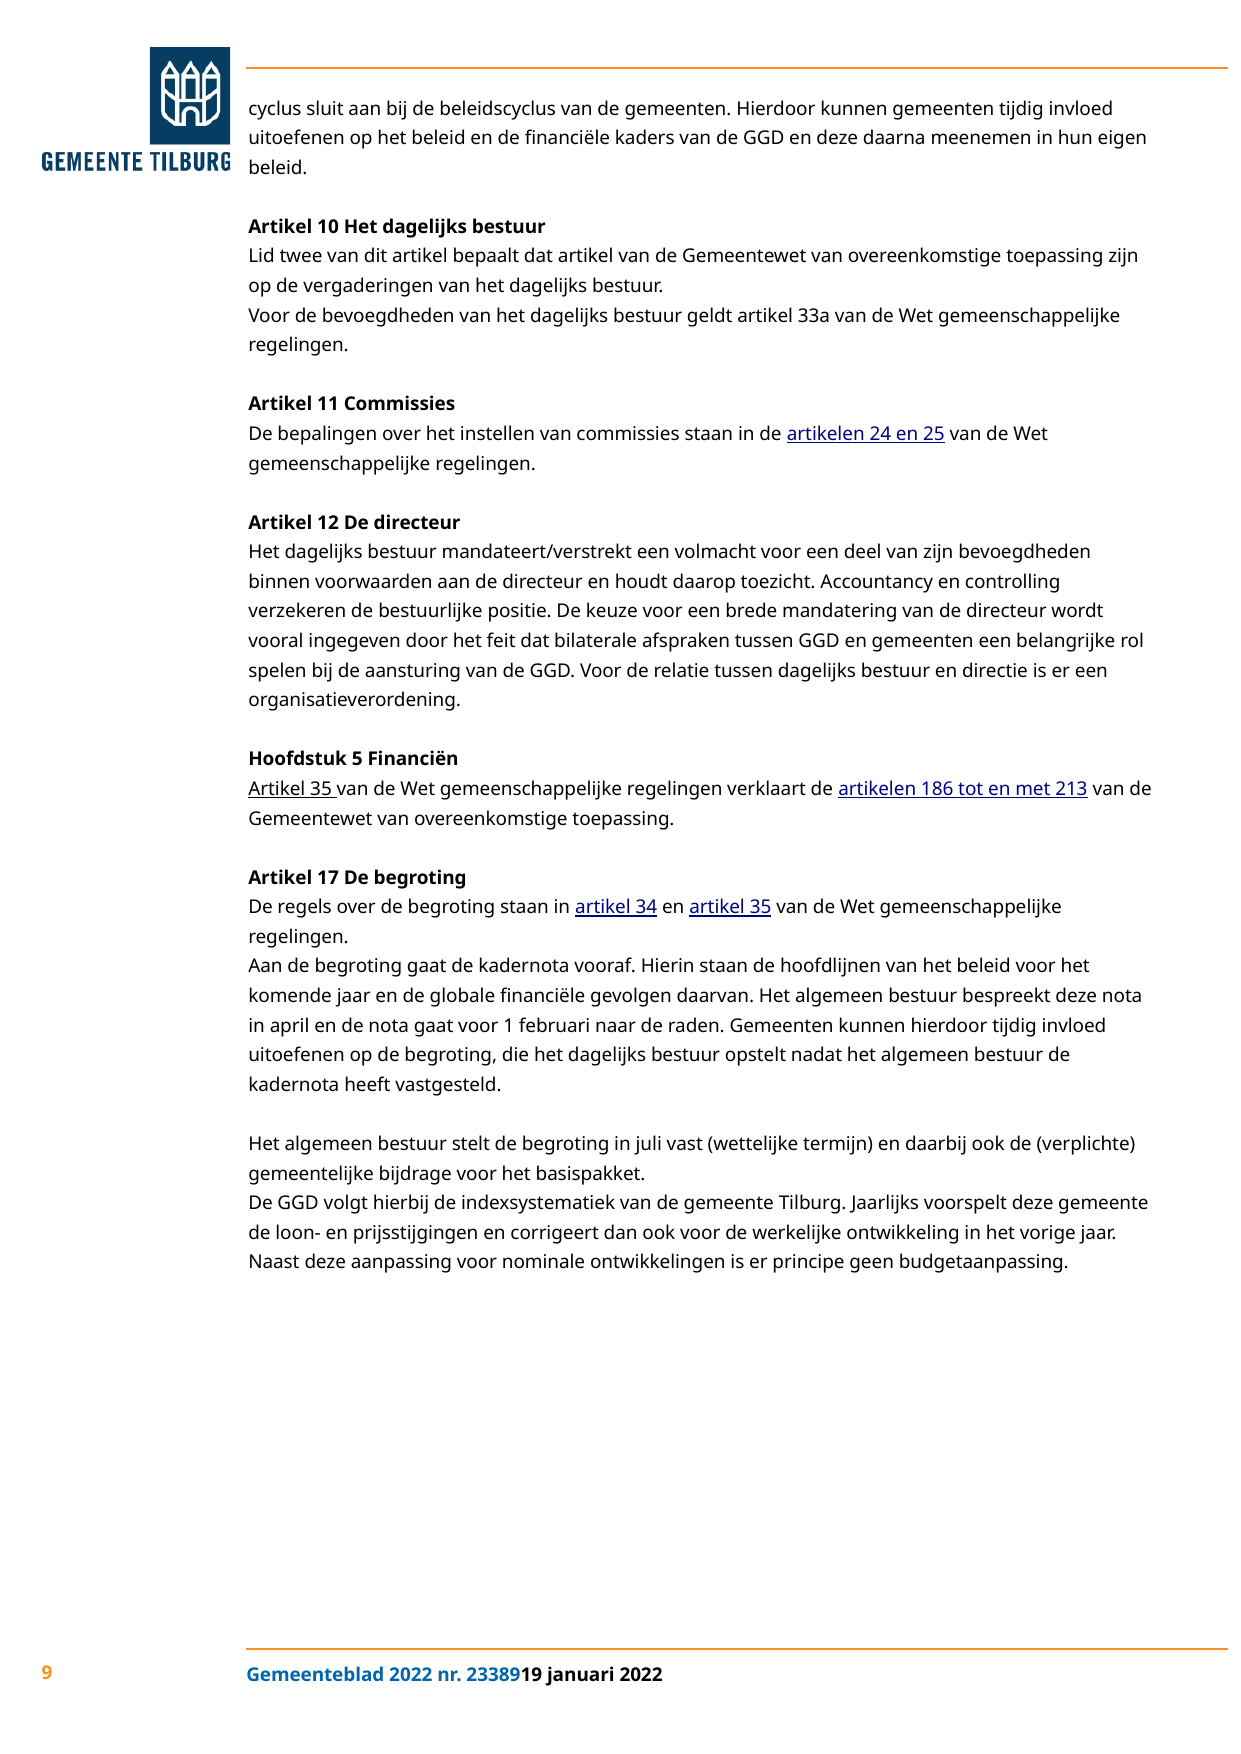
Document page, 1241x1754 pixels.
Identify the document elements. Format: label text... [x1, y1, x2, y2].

text Artikel 12 De directeur [248, 509, 1152, 535]
picture [41, 47, 231, 172]
text cyclus sluit aan bij de beleidscyclus van de gemeenten. Hierdoor kunnen gemeenten tijdig invloed uitoefenen op het beleid en de financiële kaders van de GGD en deze daarna meenemen in hun eigen beleid. [248, 95, 1152, 180]
text De bepalingen over het instellen van commissies staan in de artikelen 24 en 25 van de Wet gemeenschappelijke regelingen. [248, 420, 1152, 476]
text De GGD volgt hierbij de indexsystematiek van de gemeente Tilburg. Jaarlijks voorspelt deze gemeente de loon- en prijsstijgingen en corrigeert dan ook voor de werkelijke ontwikkeling in het vorige jaar. Naast deze aanpassing voor nominale ontwikkelingen is er principe geen budgetaanpassing. [248, 1189, 1152, 1274]
text Lid twee van dit artikel bepaalt dat artikel van de Gemeentewet van overeenkomstige toepassing zijn op de vergaderingen van het dagelijks bestuur. [248, 243, 1152, 298]
text Artikel 35 van de Wet gemeenschappelijke regelingen verklaart de artikelen 186 tot en met 213 van de Gemeentewet van overeenkomstige toepassing. [248, 775, 1152, 831]
text Artikel 17 De begroting [248, 864, 1152, 890]
text Het algemeen bestuur stelt de begroting in juli vast (wettelijke termijn) en daarbij ook de (verplichte) gemeentelijke bijdrage voor het basispakket. [248, 1130, 1152, 1186]
text Artikel 10 Het dagelijks bestuur [248, 213, 1152, 239]
text Artikel 11 Commissies [248, 391, 1152, 416]
text Het dagelijks bestuur mandateert/verstrekt een volmacht voor een deel van zijn bevoegdheden binnen voorwaarden aan de directeur en houdt daarop toezicht. Accountancy en controlling verzekeren de bestuurlijke positie. De keuze voor een brede mandatering van de directeur wordt vooral ingegeven door het feit dat bilaterale afspraken tussen GGD en gemeenten een belangrijke rol spelen bij de aansturing van de GGD. Voor de relatie tussen dagelijks bestuur en directie is er een organisatieverordening. [248, 538, 1152, 712]
text Hoofdstuk 5 Financiën [248, 746, 1152, 771]
text Aan de begroting gaat de kadernota vooraf. Hierin staan de hoofdlijnen van het beleid voor het komende jaar en de globale financiële gevolgen daarvan. Het algemeen bestuur bespreekt deze nota in april en de nota gaat voor 1 februari naar de raden. Gemeenten kunnen hierdoor tijdig invloed uitoefenen op de begroting, die het dagelijks bestuur opstelt nadat het algemeen bestuur de kadernota heeft vastgesteld. [248, 953, 1152, 1097]
text De regels over de begroting staan in artikel 34 en artikel 35 van de Wet gemeenschappelijke regelingen. [248, 893, 1152, 949]
text Voor de bevoegdheden van het dagelijks bestuur geldt artikel 33a van de Wet gemeenschappelijke regelingen. [248, 302, 1152, 357]
